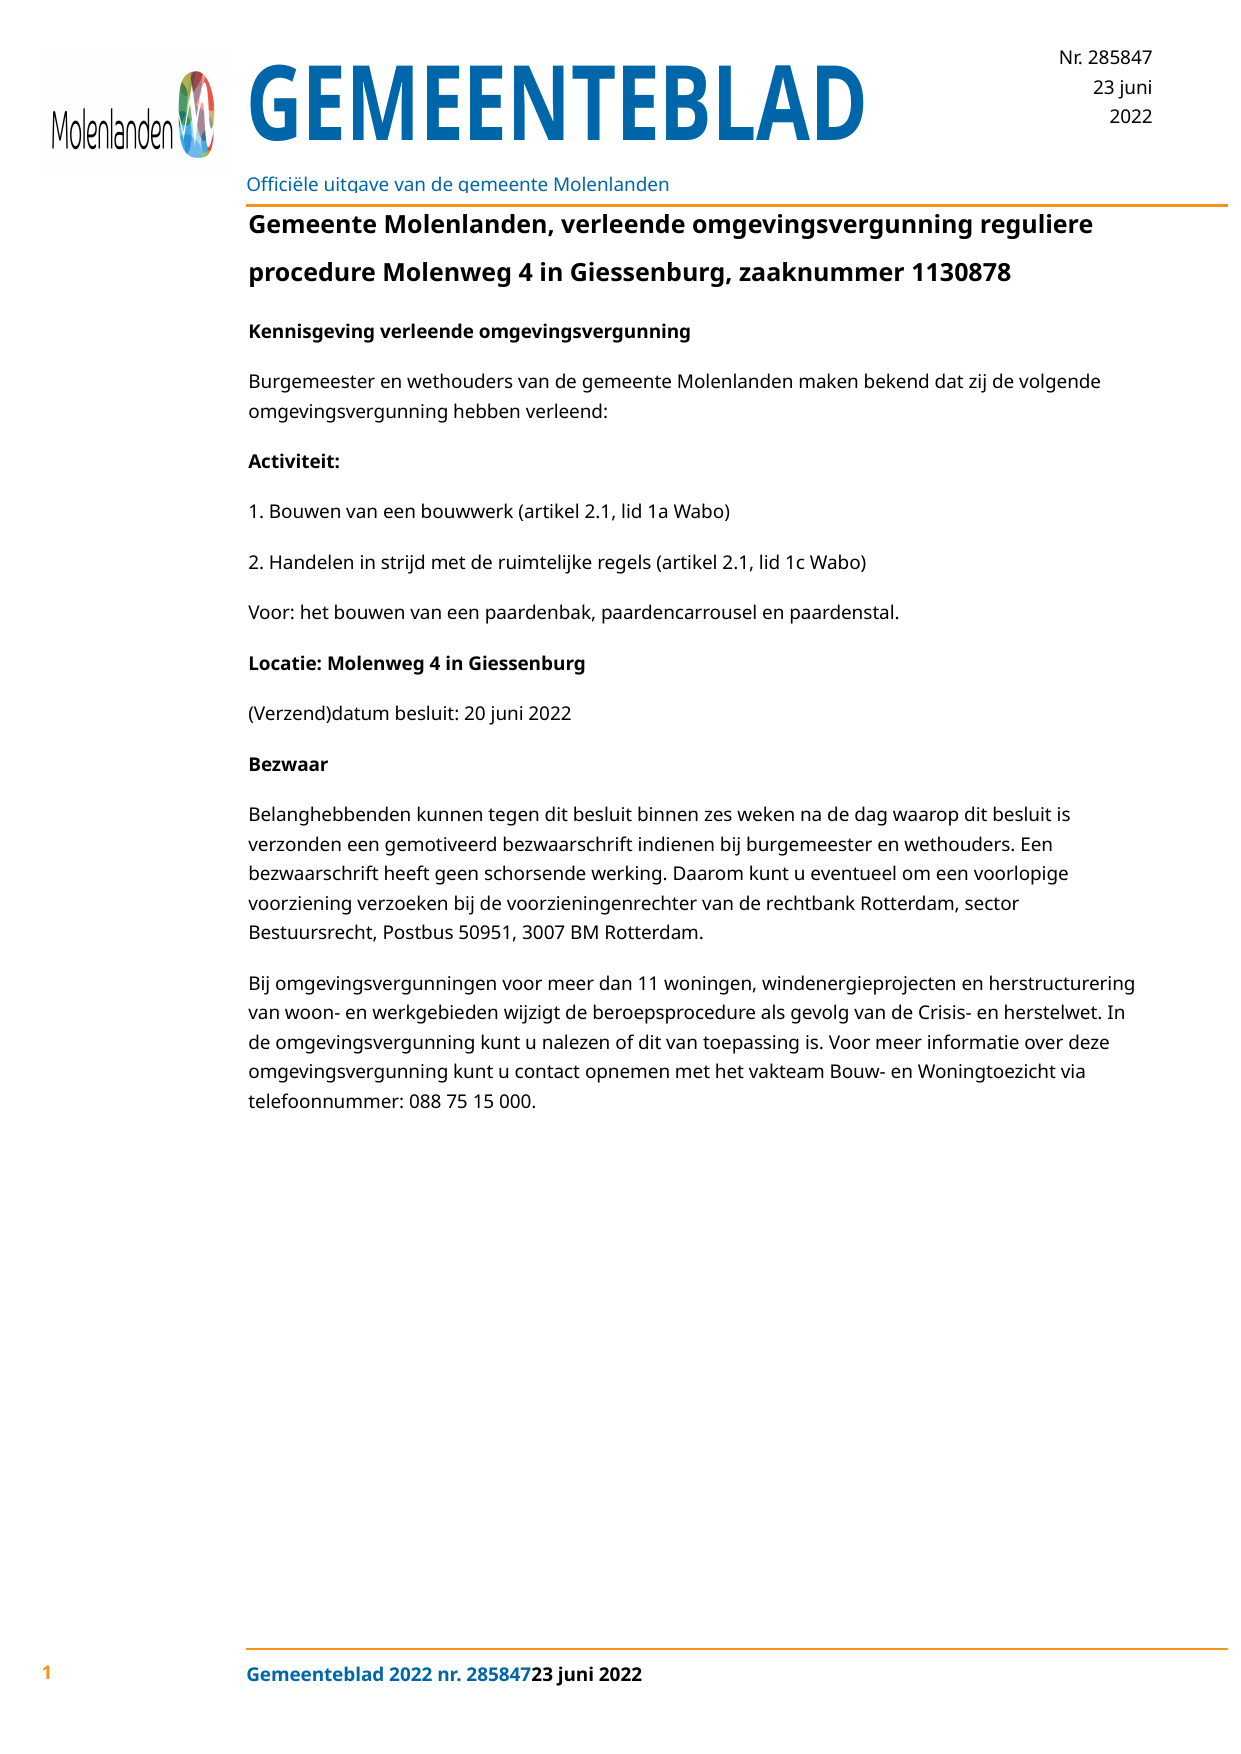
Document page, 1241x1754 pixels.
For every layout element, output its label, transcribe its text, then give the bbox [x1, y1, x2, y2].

text Kennisgeving verleende omgevingsvergunning [248, 318, 1152, 344]
text Gemeente Molenlanden, verleende omgevingsvergunning reguliere procedure Molenweg 4 in Giessenburg, zaaknummer 1130878 [248, 207, 1152, 288]
text Bezwaar [248, 751, 1152, 777]
text 2. Handelen in strijd met de ruimtelijke regels (artikel 2.1, lid 1c Wabo) [248, 549, 1152, 575]
text Belanghebbenden kunnen tegen dit besluit binnen zes weken na de dag waarop dit besluit is verzonden een gemotiveerd bezwaarschrift indienen bij burgemeester en wethouders. Een bezwaarschrift heeft geen schorsende werking. Daarom kunt u eventueel om een voorlopige voorziening verzoeken bij de voorzieningenrechter van de rechtbank Rotterdam, sector Bestuursrecht, Postbus 50951, 3007 BM Rotterdam. [248, 801, 1152, 945]
text Burgemeester en wethouders van de gemeente Molenlanden maken bekend dat zij de volgende omgevingsvergunning hebben verleend: [248, 368, 1152, 424]
text Activiteit: [248, 448, 1152, 474]
picture [41, 47, 231, 172]
text Voor: het bouwen van een paardenbak, paardencarrousel en paardenstal. [248, 599, 1152, 625]
text Locatie: Molenweg 4 in Giessenburg [248, 650, 1152, 676]
text Bij omgevingsvergunningen voor meer dan 11 woningen, windenergieprojecten en herstructurering van woon- en werkgebieden wijzigt de beroepsprocedure als gevolg van de Crisis- en herstelwet. In de omgevingsvergunning kunt u nalezen of dit van toepassing is. Voor meer informatie over deze omgevingsvergunning kunt u contact opnemen met het vakteam Bouw- en Woningtoezicht via telefoonnummer: 088 75 15 000. [248, 970, 1152, 1114]
text (Verzend)datum besluit: 20 juni 2022 [248, 700, 1152, 726]
text 1. Bouwen van een bouwwerk (artikel 2.1, lid 1a Wabo) [248, 499, 1152, 524]
